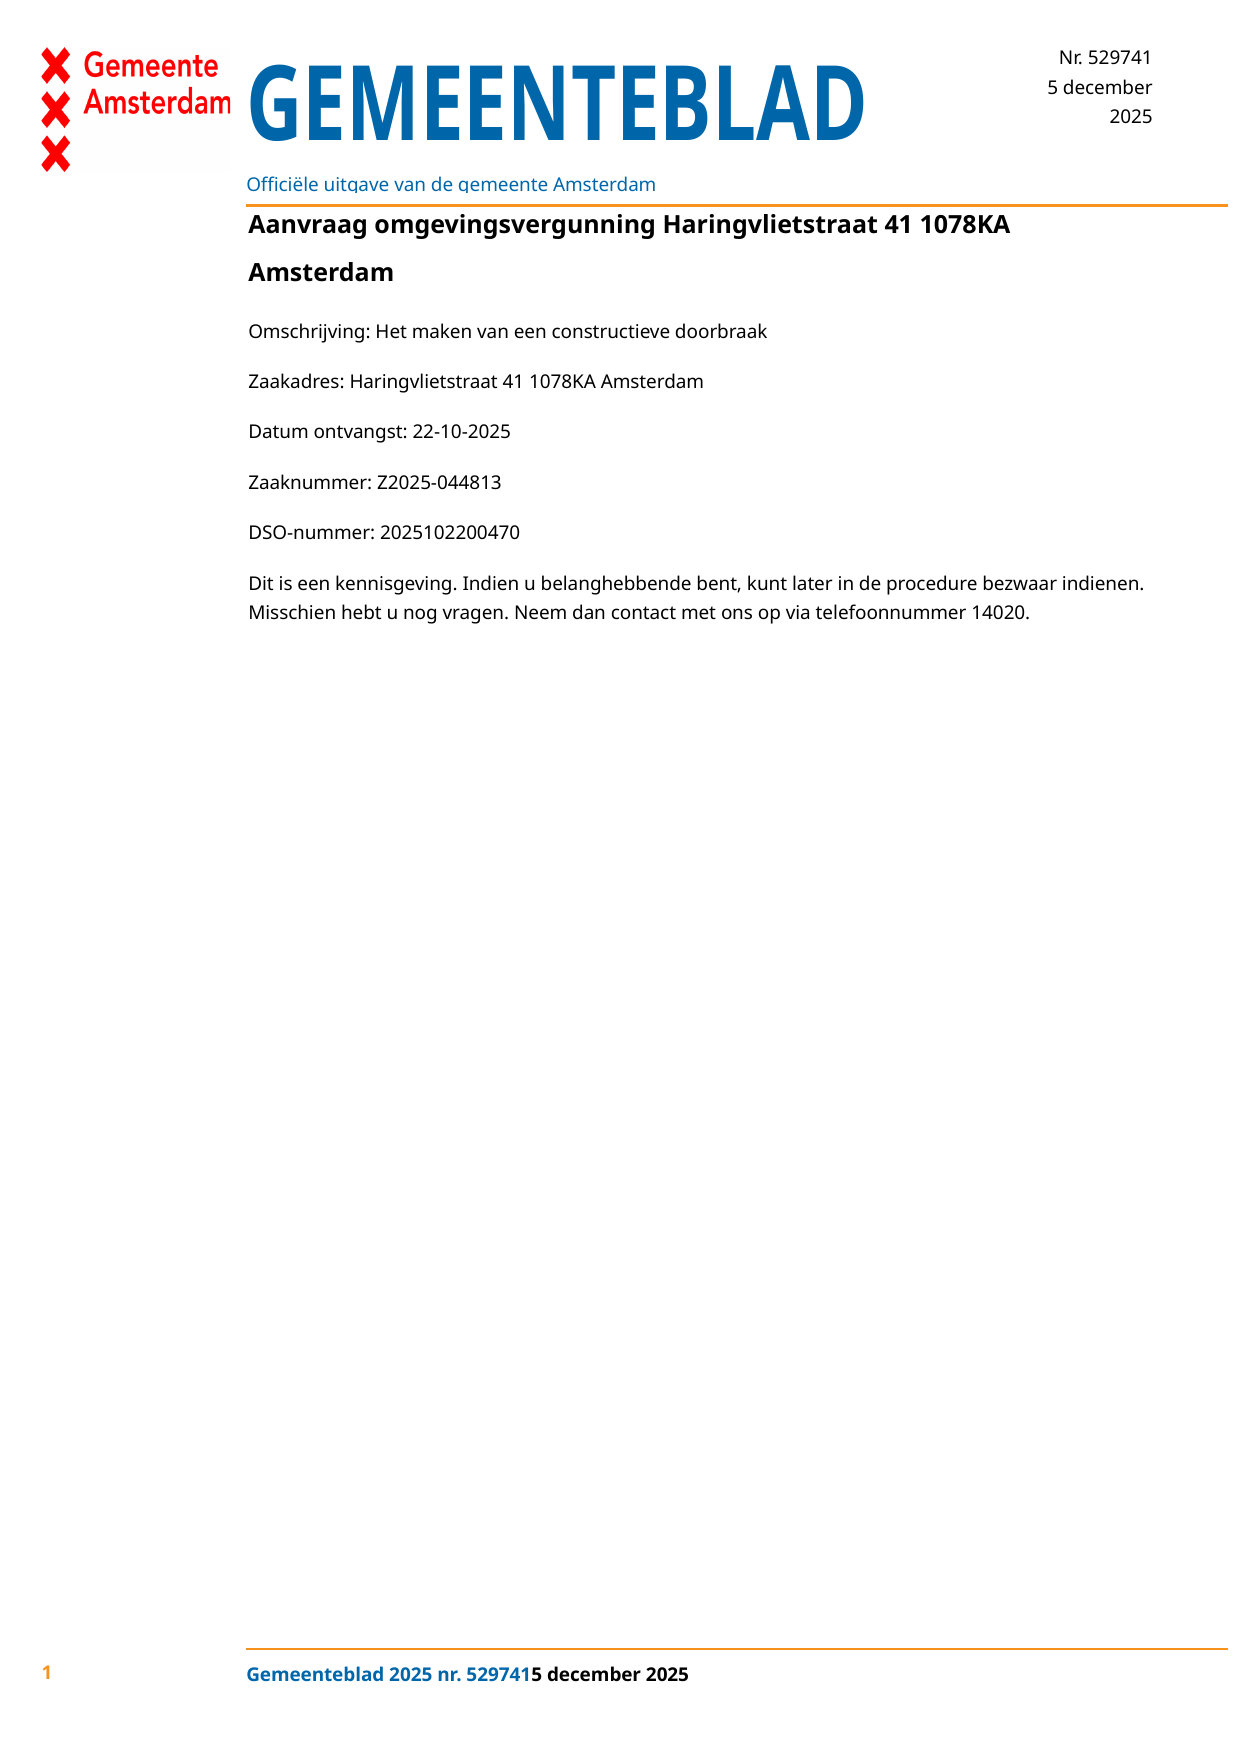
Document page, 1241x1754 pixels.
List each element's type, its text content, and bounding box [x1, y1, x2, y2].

text Zaakadres: Haringvlietstraat 41 1078KA Amsterdam [248, 368, 1152, 394]
text Datum ontvangst: 22-10-2025 [248, 419, 1152, 444]
text Aanvraag omgevingsvergunning Haringvlietstraat 41 1078KA Amsterdam [248, 207, 1152, 288]
text Dit is een kennisgeving. Indien u belanghebbende bent, kunt later in de procedure bezwaar indienen. Misschien hebt u nog vragen. Neem dan contact met ons op via telefoonnummer 14020. [248, 570, 1152, 625]
text Zaaknummer: Z2025-044813 [248, 469, 1152, 495]
text DSO-nummer: 2025102200470 [248, 519, 1152, 545]
text Omschrijving: Het maken van een constructieve doorbraak [248, 318, 1152, 344]
picture [41, 47, 231, 172]
